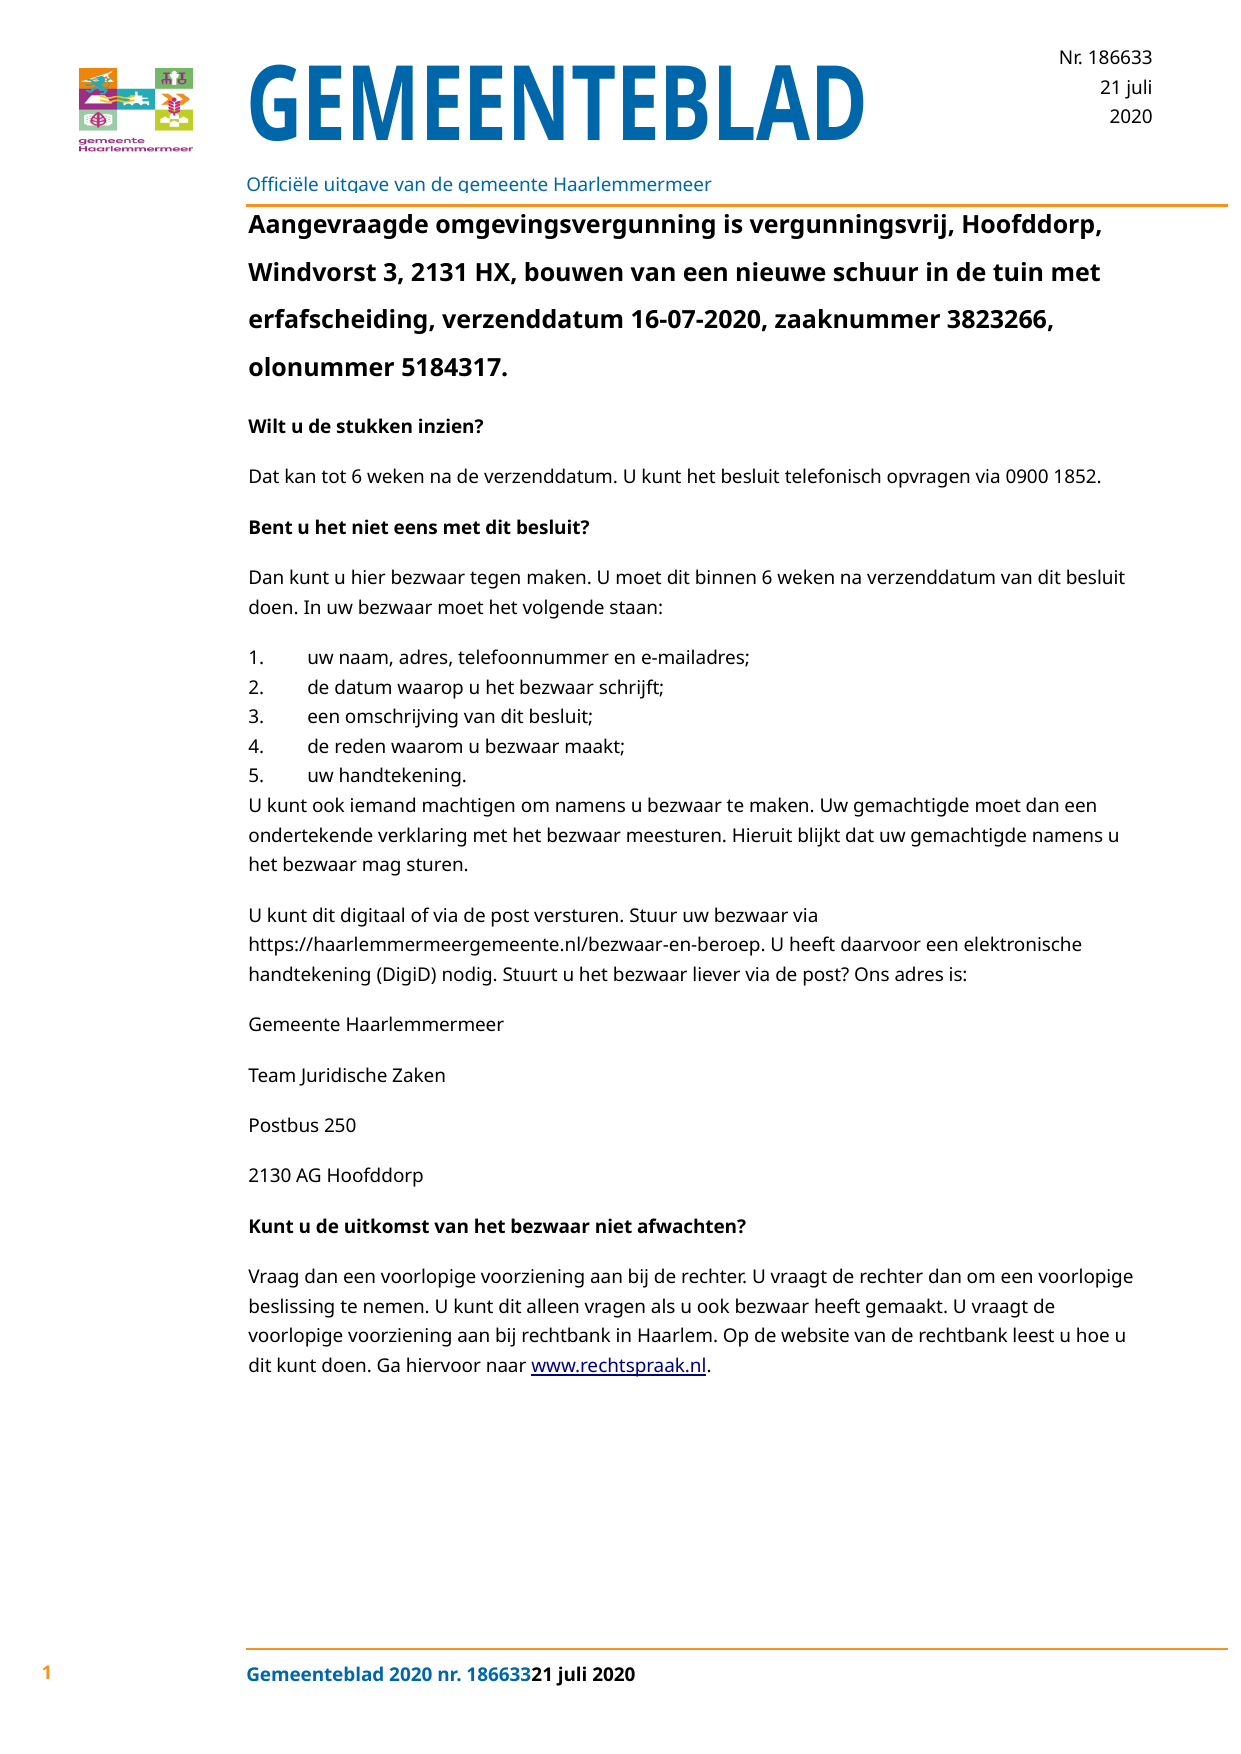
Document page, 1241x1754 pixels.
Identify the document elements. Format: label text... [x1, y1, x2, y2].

list een omschrijving van dit besluit; [248, 703, 1152, 729]
list de datum waarop u het bezwaar schrijft; [248, 674, 1152, 700]
text 2130 AG Hoofddorp [248, 1163, 1152, 1188]
text U kunt dit digitaal of via de post versturen. Stuur uw bezwaar via https://haarlemmermeergemeente.nl/bezwaar-en-beroep. U heeft daarvoor een elektronische handtekening (DigiD) nodig. Stuurt u het bezwaar liever via de post? Ons adres is: [248, 902, 1152, 987]
text Kunt u de uitkomst van het bezwaar niet afwachten? [248, 1213, 1152, 1239]
list uw handtekening. [248, 763, 1152, 788]
list de reden waarom u bezwaar maakt; [248, 733, 1152, 759]
text U kunt ook iemand machtigen om namens u bezwaar te maken. Uw gemachtigde moet dan een ondertekende verklaring met het bezwaar meesturen. Hieruit blijkt dat uw gemachtigde namens u het bezwaar mag sturen. [248, 792, 1152, 877]
text Dat kan tot 6 weken na de verzenddatum. U kunt het besluit telefonisch opvragen via 0900 1852. [248, 463, 1152, 489]
text Postbus 250 [248, 1112, 1152, 1138]
text Gemeente Haarlemmermeer [248, 1011, 1152, 1037]
text Vraag dan een voorlopige voorziening aan bij de rechter. U vraagt de rechter dan om een voorlopige beslissing te nemen. U kunt dit alleen vragen als u ook bezwaar heeft gemaakt. U vraagt de voorlopige voorziening aan bij rechtbank in Haarlem. Op de website van de rechtbank leest u hoe u dit kunt doen. Ga hiervoor naar www.rechtspraak.nl. [248, 1263, 1152, 1378]
text Wilt u de stukken inzien? [248, 413, 1152, 439]
list uw naam, adres, telefoonnummer en e-mailadres; [248, 644, 1152, 670]
text Team Juridische Zaken [248, 1062, 1152, 1088]
text Aangevraagde omgevingsvergunning is vergunningsvrij, Hoofddorp, Windvorst 3, 2131 HX, bouwen van een nieuwe schuur in de tuin met erfafscheiding, verzenddatum 16-07-2020, zaaknummer 3823266, olonummer 5184317. [248, 207, 1152, 384]
text Bent u het niet eens met dit besluit? [248, 514, 1152, 540]
text Dan kunt u hier bezwaar tegen maken. U moet dit binnen 6 weken na verzenddatum van dit besluit doen. In uw bezwaar moet het volgende staan: [248, 564, 1152, 620]
picture [41, 47, 231, 172]
